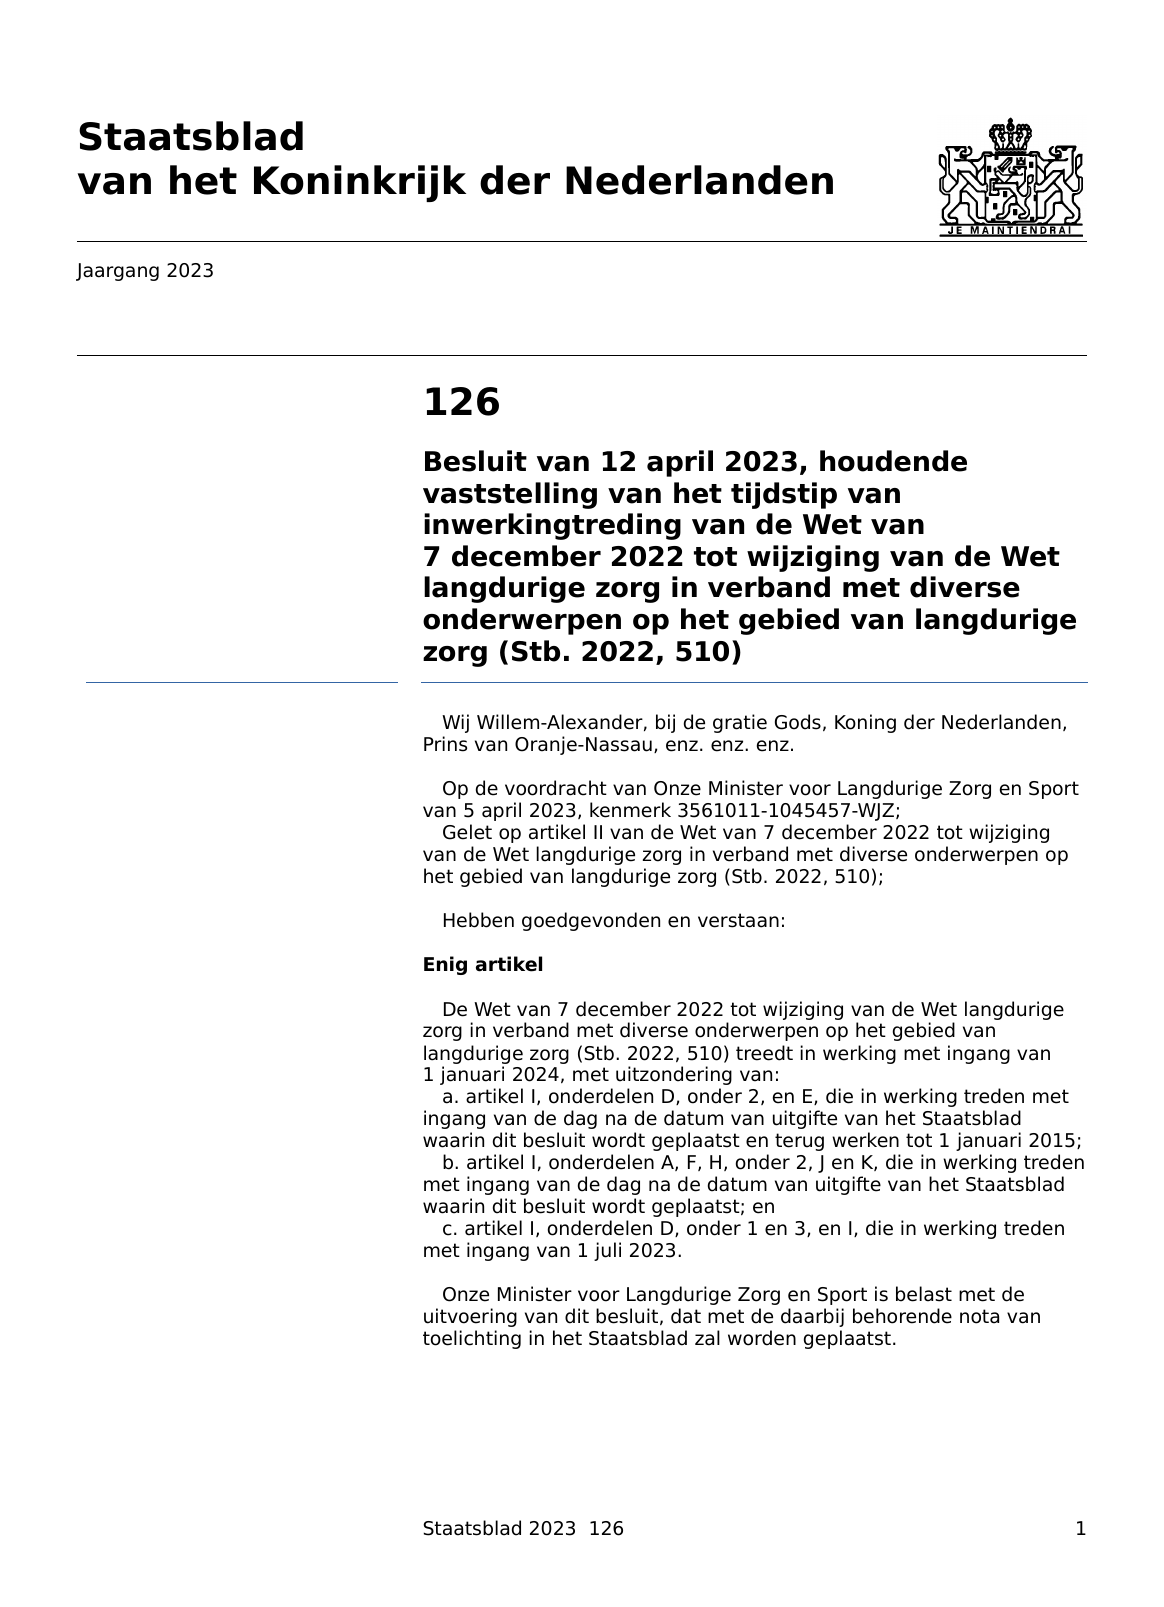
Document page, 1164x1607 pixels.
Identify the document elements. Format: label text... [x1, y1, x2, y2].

table_header [886, 100, 1087, 241]
table_cell Jaargang 2023 [77, 242, 1087, 355]
table_header Staatsblad van het Koninkrijk der Nederlanden [77, 100, 886, 241]
text Onze Minister voor Langdurige Zorg en Sport is belast met de uitvoering van dit besluit, dat met de daarbij behorende nota van toelichting in het Staatsblad zal worden geplaatst. [422, 1284, 1087, 1350]
text c. artikel I, onderdelen D, onder 1 en 3, en I, die in werking treden met ingang van 1 juli 2023. [422, 1218, 1087, 1262]
subtitle Enig artikel [422, 954, 1087, 976]
text De Wet van 7 december 2022 tot wijziging van de Wet langdurige zorg in verband met diverse onderwerpen op het gebied van langdurige zorg (Stb. 2022, 510) treedt in werking met ingang van 1 januari 2024, met uitzondering van: [422, 998, 1087, 1086]
text Gelet op artikel II van de Wet van 7 december 2022 tot wijziging van de Wet langdurige zorg in verband met diverse onderwerpen op het gebied van langdurige zorg (Stb. 2022, 510); [422, 822, 1087, 888]
text Wij Willem-Alexander, bij de gratie Gods, Koning der Nederlanden, Prins van Oranje-Nassau, enz. enz. enz. [422, 712, 1087, 756]
subtitle 126 [422, 381, 1087, 424]
text Besluit van 12 april 2023, houdende vaststelling van het tijdstip van inwerkingtreding van de Wet van 7 december 2022 tot wijziging van de Wet langdurige zorg in verband met diverse onderwerpen op het gebied van langdurige zorg (Stb. 2022, 510) [422, 447, 1087, 667]
text a. artikel I, onderdelen D, onder 2, en E, die in werking treden met ingang van de dag na de datum van uitgifte van het Staatsblad waarin dit besluit wordt geplaatst en terug werken tot 1 januari 2015; [422, 1086, 1087, 1152]
text Op de voordracht van Onze Minister voor Langdurige Zorg en Sport van 5 april 2023, kenmerk 3561011-1045457-WJZ; [422, 778, 1087, 822]
picture [936, 115, 1087, 240]
text b. artikel I, onderdelen A, F, H, onder 2, J en K, die in werking treden met ingang van de dag na de datum van uitgifte van het Staatsblad waarin dit besluit wordt geplaatst; en [422, 1152, 1087, 1218]
text Hebben goedgevonden en verstaan: [422, 910, 1087, 932]
